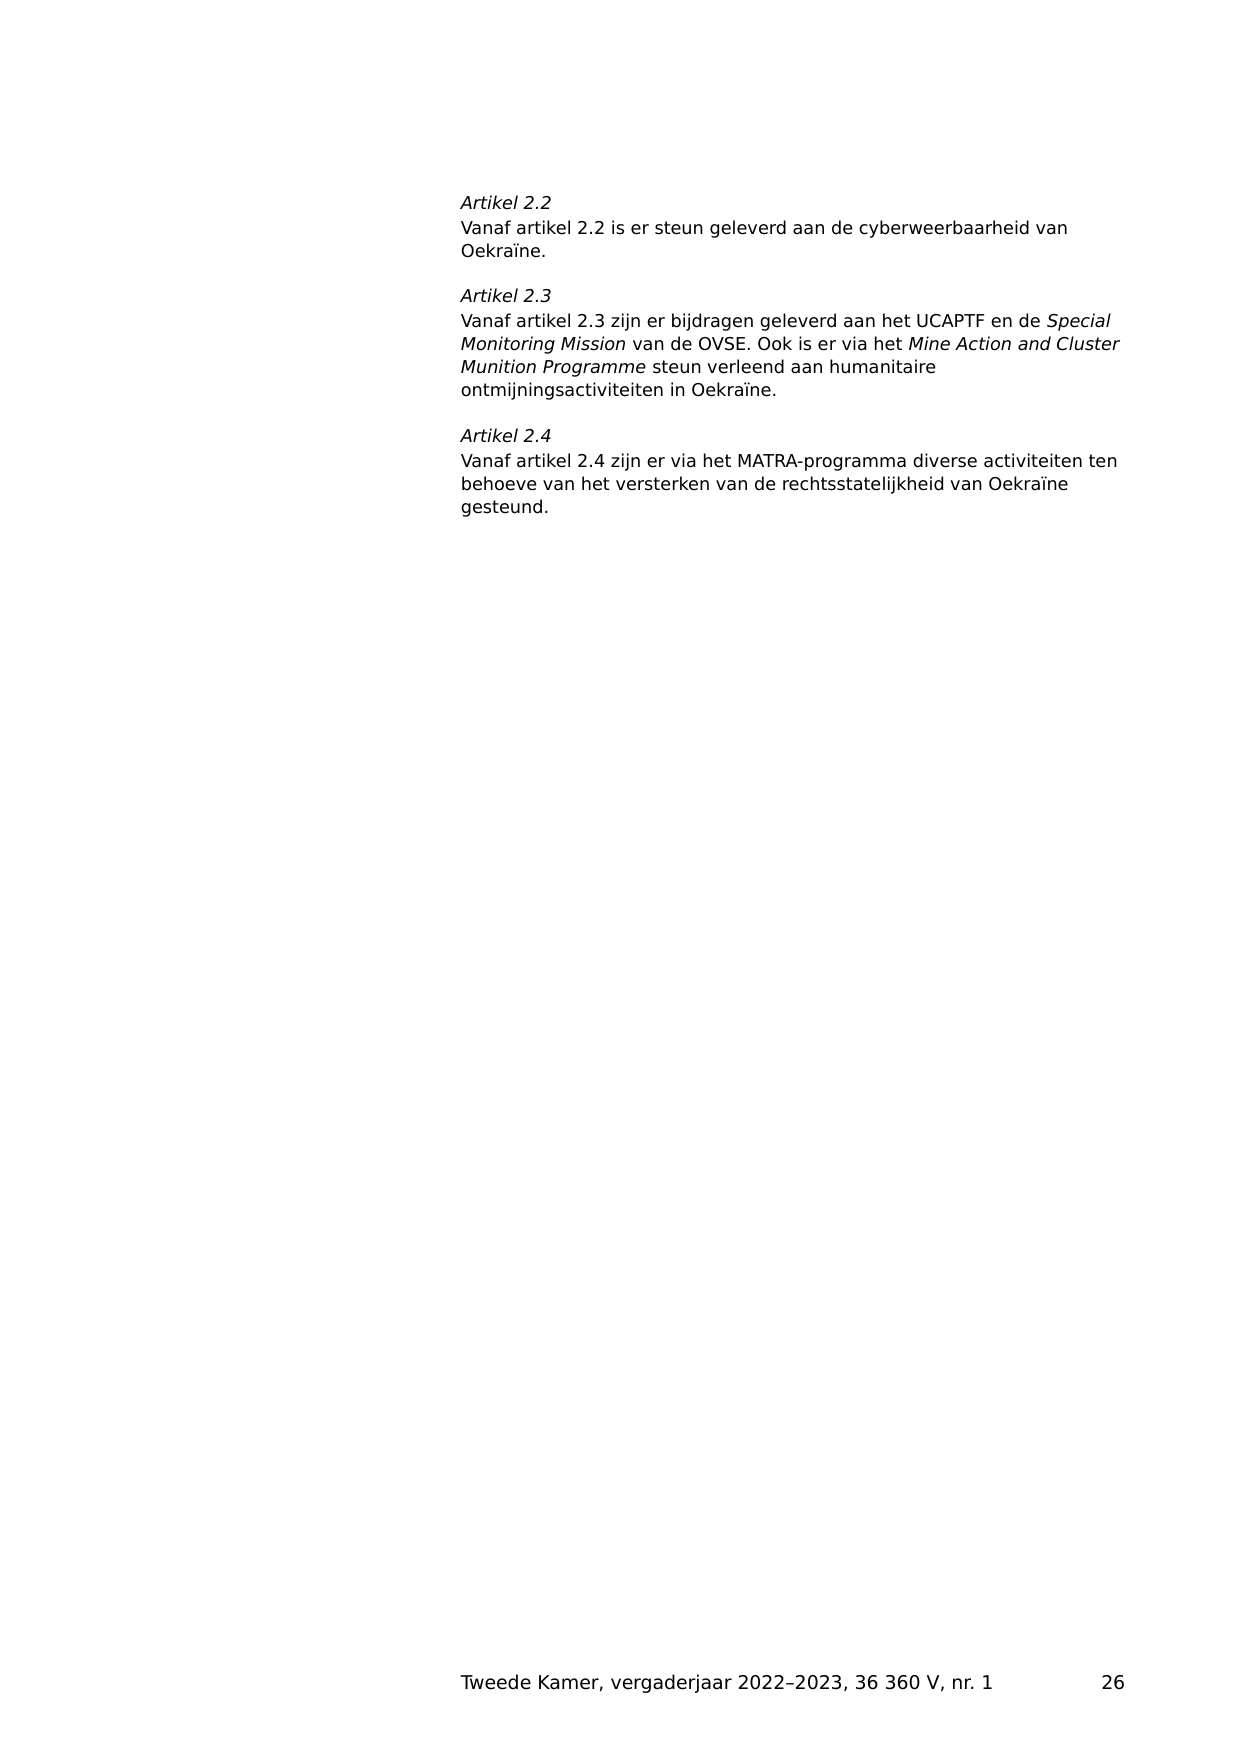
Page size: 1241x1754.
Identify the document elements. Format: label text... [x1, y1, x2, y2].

text Vanaf artikel 2.2 is er steun geleverd aan de cyberweerbaarheid van Oekraïne. [461, 216, 1125, 262]
text Artikel 2.4 [461, 424, 1125, 447]
text Artikel 2.3 [461, 284, 1125, 307]
text Artikel 2.2 [461, 191, 1125, 214]
text Vanaf artikel 2.4 zijn er via het MATRA-programma diverse activiteiten ten behoeve van het versterken van de rechtsstatelijkheid van Oekraïne gesteund. [461, 449, 1125, 518]
text Vanaf artikel 2.3 zijn er bijdragen geleverd aan het UCAPTF en de Special Monitoring Mission van de OVSE. Ook is er via het Mine Action and Cluster Munition Programme steun verleend aan humanitaire ontmijningsactiviteiten in Oekraïne. [461, 309, 1125, 401]
